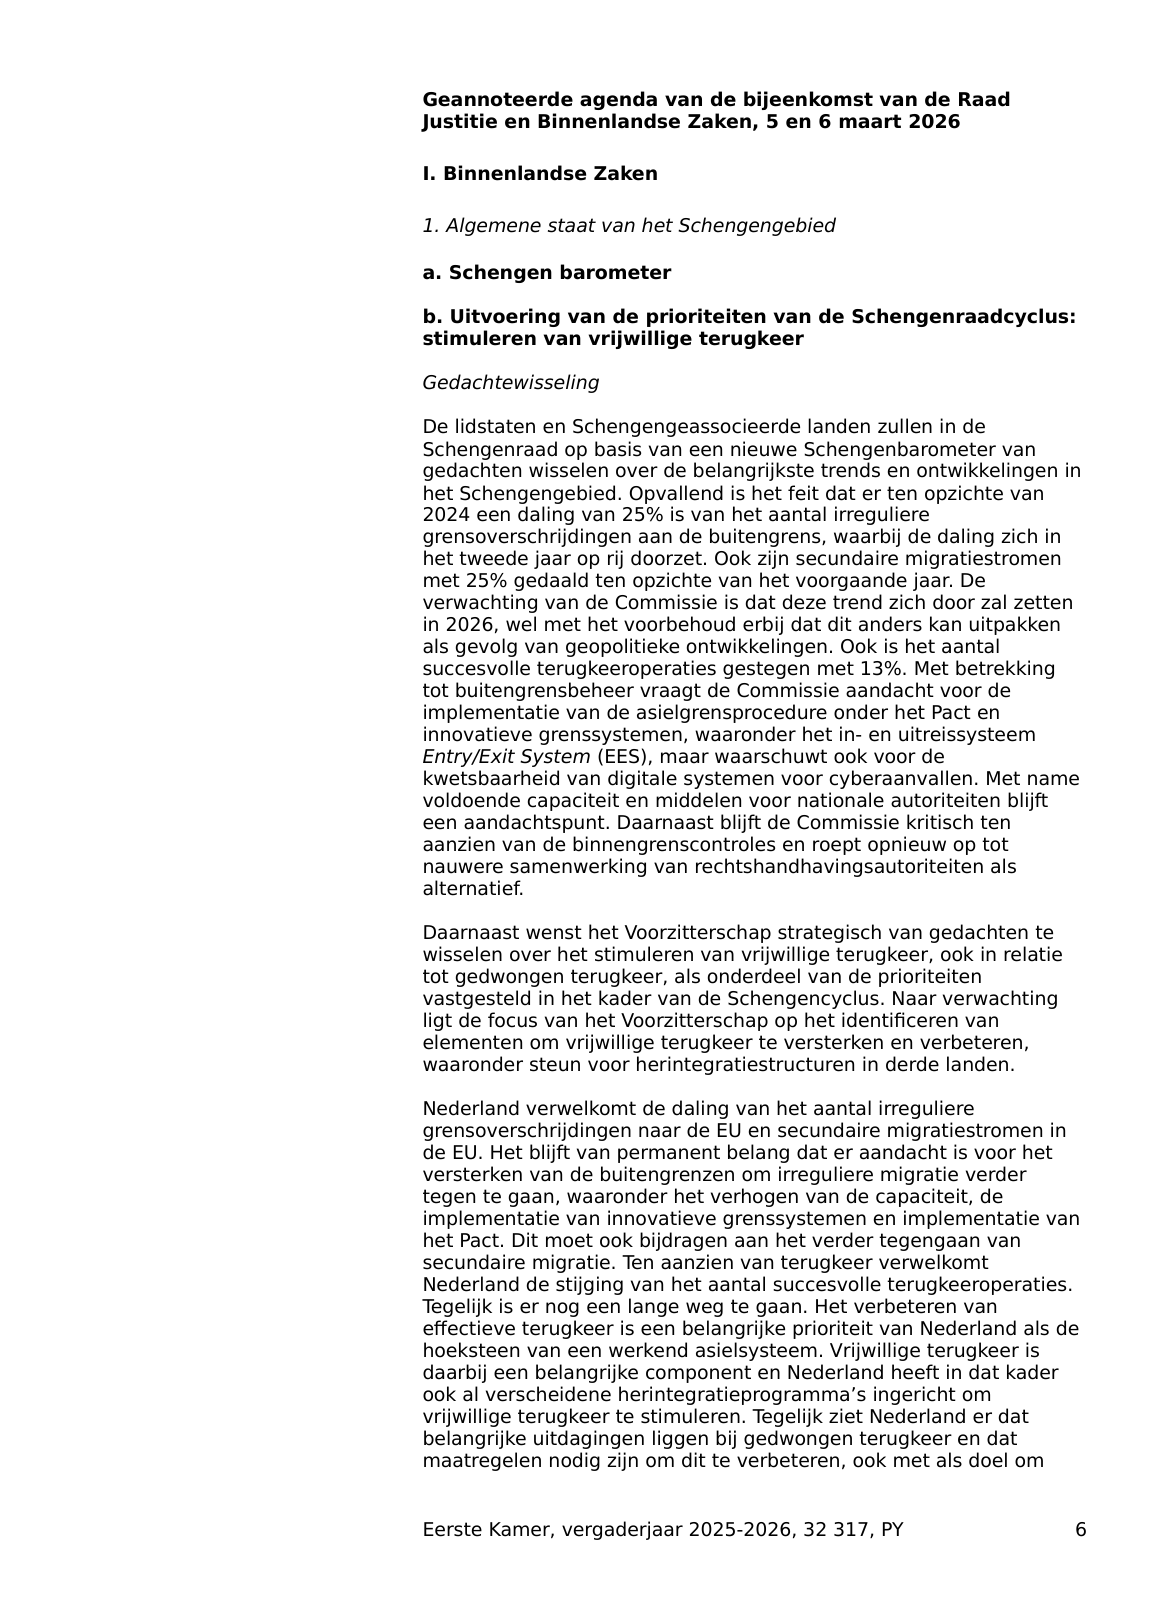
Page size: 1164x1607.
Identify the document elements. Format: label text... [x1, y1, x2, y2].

subtitle 1. Algemene staat van het Schengengebied [422, 215, 1087, 237]
subtitle I. Binnenlandse Zaken [422, 163, 1087, 185]
subtitle b. Uitvoering van de prioriteiten van de Schengenraadcyclus: stimuleren van vrijwillige terugkeer [422, 306, 1087, 350]
text De lidstaten en Schengengeassocieerde landen zullen in de Schengenraad op basis van een nieuwe Schengenbarometer van gedachten wisselen over de belangrijkste trends en ontwikkelingen in het Schengengebied. Opvallend is het feit dat er ten opzichte van 2024 een daling van 25% is van het aantal irreguliere grensoverschrijdingen aan de buitengrens, waarbij de daling zich in het tweede jaar op rij doorzet. Ook zijn secundaire migratiestromen met 25% gedaald ten opzichte van het voorgaande jaar. De verwachting van de Commissie is dat deze trend zich door zal zetten in 2026, wel met het voorbehoud erbij dat dit anders kan uitpakken als gevolg van geopolitieke ontwikkelingen. Ook is het aantal succesvolle terugkeeroperaties gestegen met 13%. Met betrekking tot buitengrensbeheer vraagt de Commissie aandacht voor de implementatie van de asielgrensprocedure onder het Pact en innovatieve grenssystemen, waaronder het in- en uitreissysteem Entry/Exit System (EES), maar waarschuwt ook voor de kwetsbaarheid van digitale systemen voor cyberaanvallen. Met name voldoende capaciteit en middelen voor nationale autoriteiten blijft een aandachtspunt. Daarnaast blijft de Commissie kritisch ten aanzien van de binnengrenscontroles en roept opnieuw op tot nauwere samenwerking van rechtshandhavingsautoriteiten als alternatief. [422, 416, 1087, 900]
text Nederland verwelkomt de daling van het aantal irreguliere grensoverschrijdingen naar de EU en secundaire migratiestromen in de EU. Het blijft van permanent belang dat er aandacht is voor het versterken van de buitengrenzen om irreguliere migratie verder tegen te gaan, waaronder het verhogen van de capaciteit, de implementatie van innovatieve grenssystemen en implementatie van het Pact. Dit moet ook bijdragen aan het verder tegengaan van secundaire migratie. Ten aanzien van terugkeer verwelkomt Nederland de stijging van het aantal succesvolle terugkeeroperaties. Tegelijk is er nog een lange weg te gaan. Het verbeteren van effectieve terugkeer is een belangrijke prioriteit van Nederland als de hoeksteen van een werkend asielsysteem. Vrijwillige terugkeer is daarbij een belangrijke component en Nederland heeft in dat kader ook al verscheidene herintegratieprogramma’s ingericht om vrijwillige terugkeer te stimuleren. Tegelijk ziet Nederland er dat belangrijke uitdagingen liggen bij gedwongen terugkeer en dat maatregelen nodig zijn om dit te verbeteren, ook met als doel om [422, 1098, 1087, 1472]
text Daarnaast wenst het Voorzitterschap strategisch van gedachten te wisselen over het stimuleren van vrijwillige terugkeer, ook in relatie tot gedwongen terugkeer, als onderdeel van de prioriteiten vastgesteld in het kader van de Schengencyclus. Naar verwachting ligt de focus van het Voorzitterschap op het identificeren van elementen om vrijwillige terugkeer te versterken en verbeteren, waaronder steun voor herintegratiestructuren in derde landen. [422, 922, 1087, 1076]
subtitle Geannoteerde agenda van de bijeenkomst van de Raad Justitie en Binnenlandse Zaken, 5 en 6 maart 2026 [422, 89, 1087, 133]
subtitle Gedachtewisseling [422, 372, 1087, 394]
subtitle a. Schengen barometer [422, 262, 1087, 284]
